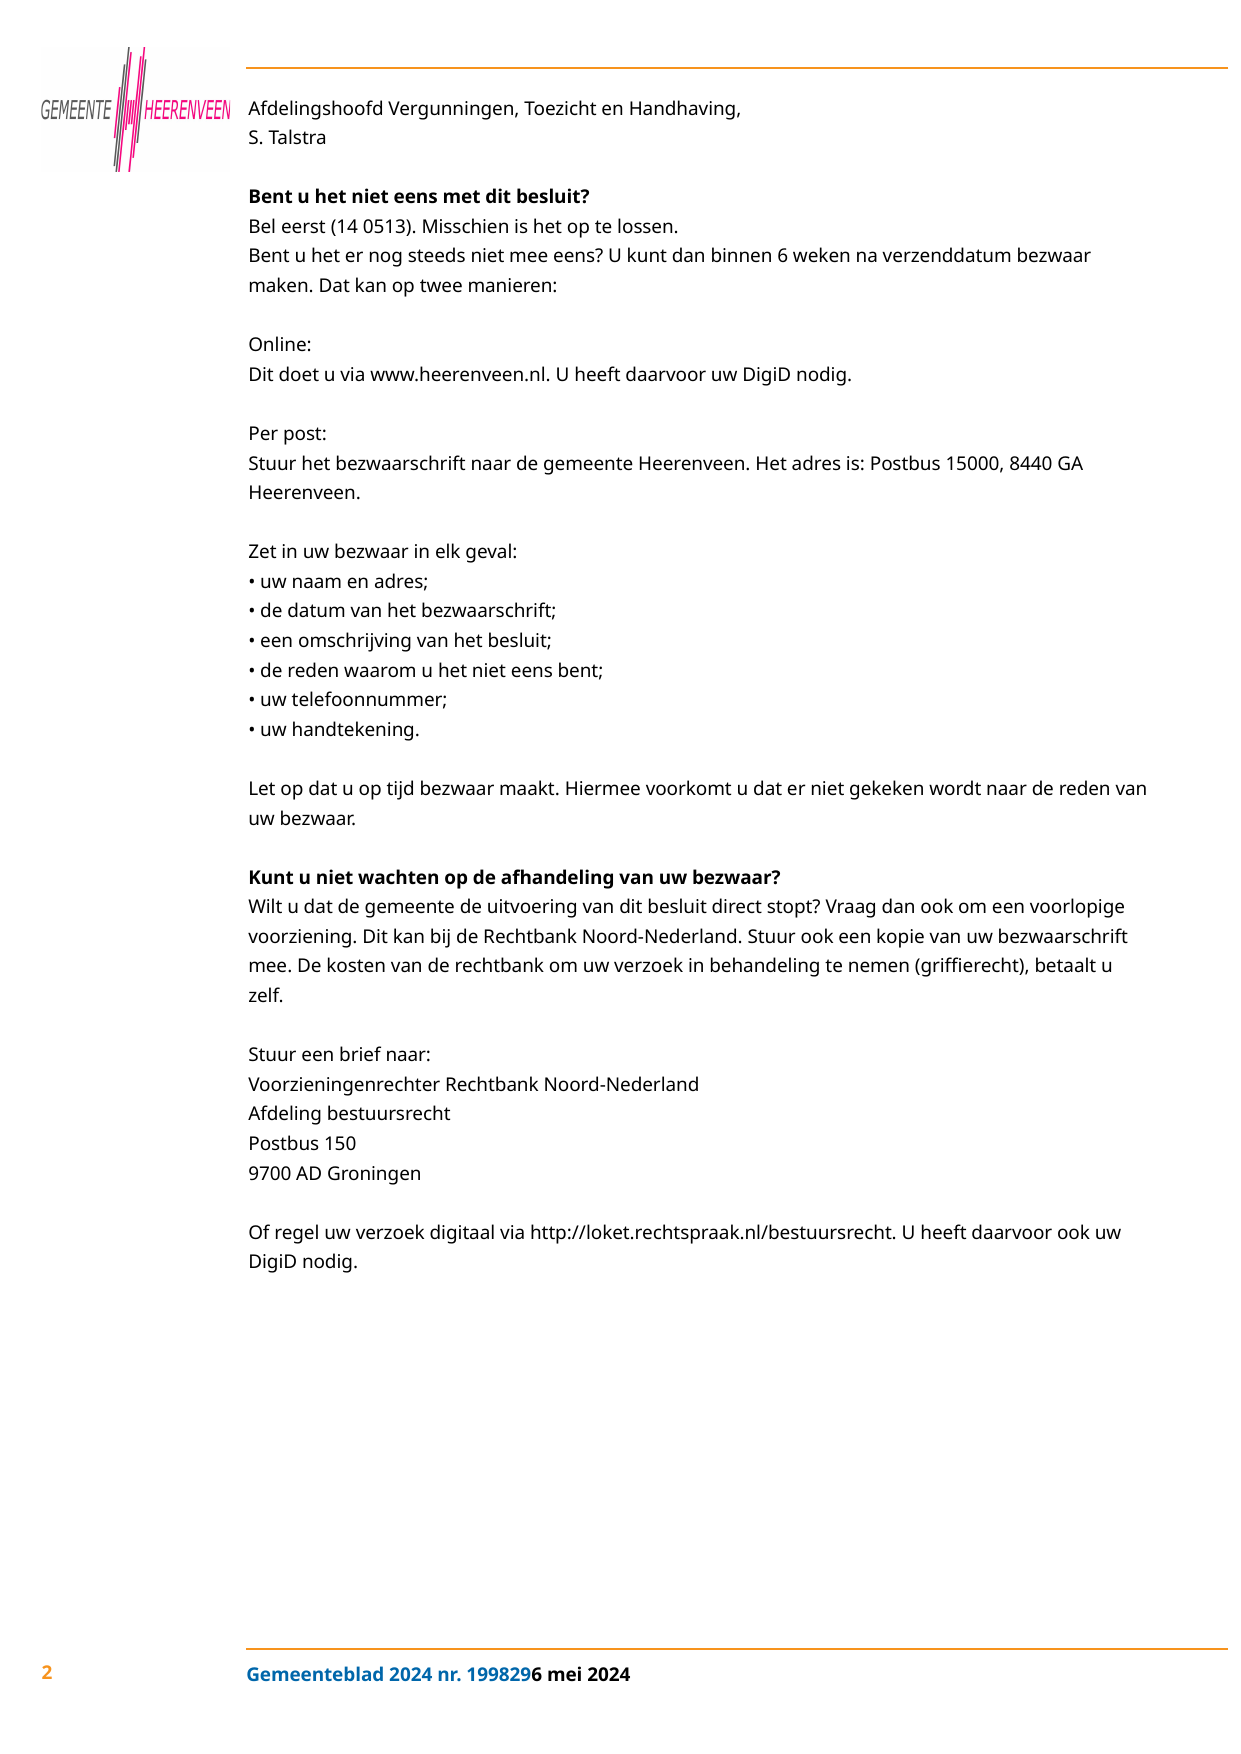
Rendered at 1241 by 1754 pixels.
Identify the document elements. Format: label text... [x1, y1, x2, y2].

text Online: [248, 331, 1152, 357]
text Kunt u niet wachten op de afhandeling van uw bezwaar? [248, 864, 1152, 890]
text • uw naam en adres; [248, 568, 1152, 594]
text Zet in uw bezwaar in elk geval: [248, 538, 1152, 564]
text • uw telefoonnummer; [248, 686, 1152, 712]
text Bel eerst (14 0513). Misschien is het op te lossen. [248, 213, 1152, 239]
text • uw handtekening. [248, 716, 1152, 742]
text 9700 AD Groningen [248, 1160, 1152, 1186]
text Let op dat u op tijd bezwaar maakt. Hiermee voorkomt u dat er niet gekeken wordt naar de reden van uw bezwaar. [248, 775, 1152, 831]
text Wilt u dat de gemeente de uitvoering van dit besluit direct stopt? Vraag dan ook om een voorlopige voorziening. Dit kan bij de Rechtbank Noord-Nederland. Stuur ook een kopie van uw bezwaarschrift mee. De kosten van de rechtbank om uw verzoek in behandeling te nemen (griffierecht), betaalt u zelf. [248, 893, 1152, 1008]
text S. Talstra [248, 124, 1152, 150]
text • de datum van het bezwaarschrift; [248, 598, 1152, 623]
text Bent u het niet eens met dit besluit? [248, 183, 1152, 209]
text Of regel uw verzoek digitaal via http://loket.rechtspraak.nl/bestuursrecht. U heeft daarvoor ook uw DigiD nodig. [248, 1219, 1152, 1274]
text Afdelingshoofd Vergunningen, Toezicht en Handhaving, [248, 95, 1152, 121]
text Dit doet u via www.heerenveen.nl. U heeft daarvoor uw DigiD nodig. [248, 361, 1152, 387]
text Afdeling bestuursrecht [248, 1101, 1152, 1126]
text • een omschrijving van het besluit; [248, 627, 1152, 653]
text Voorzieningenrechter Rechtbank Noord-Nederland [248, 1071, 1152, 1097]
text Stuur een brief naar: [248, 1041, 1152, 1067]
text Bent u het er nog steeds niet mee eens? U kunt dan binnen 6 weken na verzenddatum bezwaar maken. Dat kan op twee manieren: [248, 243, 1152, 298]
text Postbus 150 [248, 1130, 1152, 1156]
picture [41, 47, 231, 172]
text Stuur het bezwaarschrift naar de gemeente Heerenveen. Het adres is: Postbus 15000, 8440 GA Heerenveen. [248, 450, 1152, 505]
text • de reden waarom u het niet eens bent; [248, 657, 1152, 683]
text Per post: [248, 420, 1152, 446]
